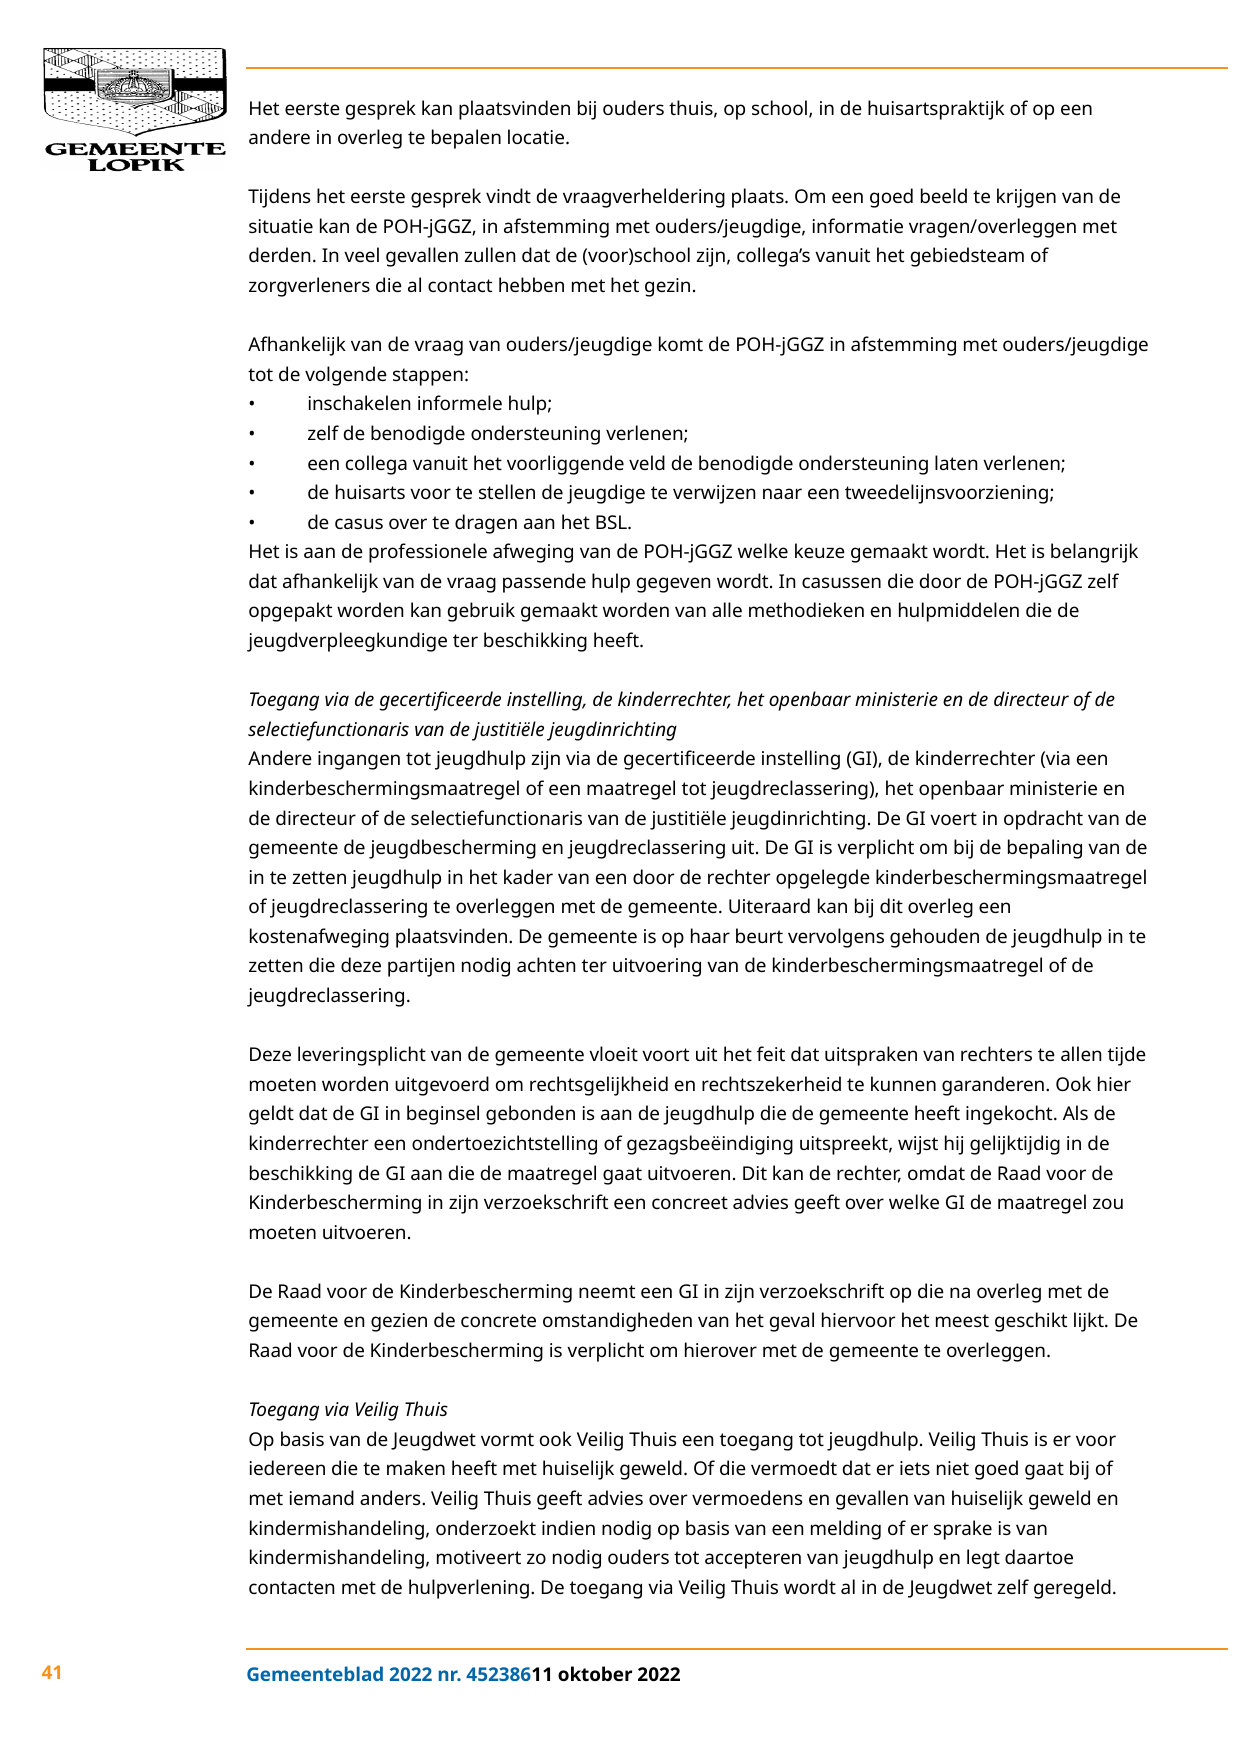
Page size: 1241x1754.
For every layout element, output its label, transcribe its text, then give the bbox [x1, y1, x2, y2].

text Het eerste gesprek kan plaatsvinden bij ouders thuis, op school, in de huisartspraktijk of op een andere in overleg te bepalen locatie. [248, 95, 1152, 150]
text Deze leveringsplicht van de gemeente vloeit voort uit het feit dat uitspraken van rechters te allen tijde moeten worden uitgevoerd om rechtsgelijkheid en rechtszekerheid te kunnen garanderen. Ook hier geldt dat de GI in beginsel gebonden is aan de jeugdhulp die de gemeente heeft ingekocht. Als de kinderrechter een ondertoezichtstelling of gezagsbeëindiging uitspreekt, wijst hij gelijktijdig in de beschikking de GI aan die de maatregel gaat uitvoeren. Dit kan de rechter, omdat de Raad voor de Kinderbescherming in zijn verzoekschrift een concreet advies geeft over welke GI de maatregel zou moeten uitvoeren. [248, 1041, 1152, 1245]
list de casus over te dragen aan het BSL. [248, 509, 1152, 535]
list de huisarts voor te stellen de jeugdige te verwijzen naar een tweedelijnsvoorziening; [248, 479, 1152, 505]
picture [41, 47, 231, 172]
list inschakelen informele hulp; [248, 391, 1152, 416]
text Toegang via Veilig Thuis [248, 1396, 1152, 1422]
text Afhankelijk van de vraag van ouders/jeugdige komt de POH-jGGZ in afstemming met ouders/jeugdige tot de volgende stappen: [248, 331, 1152, 387]
text Op basis van de Jeugdwet vormt ook Veilig Thuis een toegang tot jeugdhulp. Veilig Thuis is er voor iedereen die te maken heeft met huiselijk geweld. Of die vermoedt dat er iets niet goed gaat bij of met iemand anders. Veilig Thuis geeft advies over vermoedens en gevallen van huiselijk geweld en kindermishandeling, onderzoekt indien nodig op basis van een melding of er sprake is van kindermishandeling, motiveert zo nodig ouders tot accepteren van jeugdhulp en legt daartoe contacten met de hulpverlening. De toegang via Veilig Thuis wordt al in de Jeugdwet zelf geregeld. [248, 1426, 1152, 1600]
text Toegang via de gecertificeerde instelling, de kinderrechter, het openbaar ministerie en de directeur of de selectiefunctionaris van de justitiële jeugdinrichting [248, 686, 1152, 742]
text De Raad voor de Kinderbescherming neemt een GI in zijn verzoekschrift op die na overleg met de gemeente en gezien de concrete omstandigheden van het geval hiervoor het meest geschikt lijkt. De Raad voor de Kinderbescherming is verplicht om hierover met de gemeente te overleggen. [248, 1278, 1152, 1363]
text Tijdens het eerste gesprek vindt de vraagverheldering plaats. Om een goed beeld te krijgen van de situatie kan de POH-jGGZ, in afstemming met ouders/jeugdige, informatie vragen/overleggen met derden. In veel gevallen zullen dat de (voor)school zijn, collega’s vanuit het gebiedsteam of zorgverleners die al contact hebben met het gezin. [248, 183, 1152, 298]
text Het is aan de professionele afweging van de POH-jGGZ welke keuze gemaakt wordt. Het is belangrijk dat afhankelijk van de vraag passende hulp gegeven wordt. In casussen die door de POH-jGGZ zelf opgepakt worden kan gebruik gemaakt worden van alle methodieken en hulpmiddelen die de jeugdverpleegkundige ter beschikking heeft. [248, 538, 1152, 653]
list zelf de benodigde ondersteuning verlenen; [248, 420, 1152, 446]
list een collega vanuit het voorliggende veld de benodigde ondersteuning laten verlenen; [248, 450, 1152, 476]
text Andere ingangen tot jeugdhulp zijn via de gecertificeerde instelling (GI), de kinderrechter (via een kinderbeschermingsmaatregel of een maatregel tot jeugdreclassering), het openbaar ministerie en de directeur of de selectiefunctionaris van de justitiële jeugdinrichting. De GI voert in opdracht van de gemeente de jeugdbescherming en jeugdreclassering uit. De GI is verplicht om bij de bepaling van de in te zetten jeugdhulp in het kader van een door de rechter opgelegde kinderbeschermingsmaatregel of jeugdreclassering te overleggen met de gemeente. Uiteraard kan bij dit overleg een kostenafweging plaatsvinden. De gemeente is op haar beurt vervolgens gehouden de jeugdhulp in te zetten die deze partijen nodig achten ter uitvoering van de kinderbeschermingsmaatregel of de jeugdreclassering. [248, 746, 1152, 1008]
